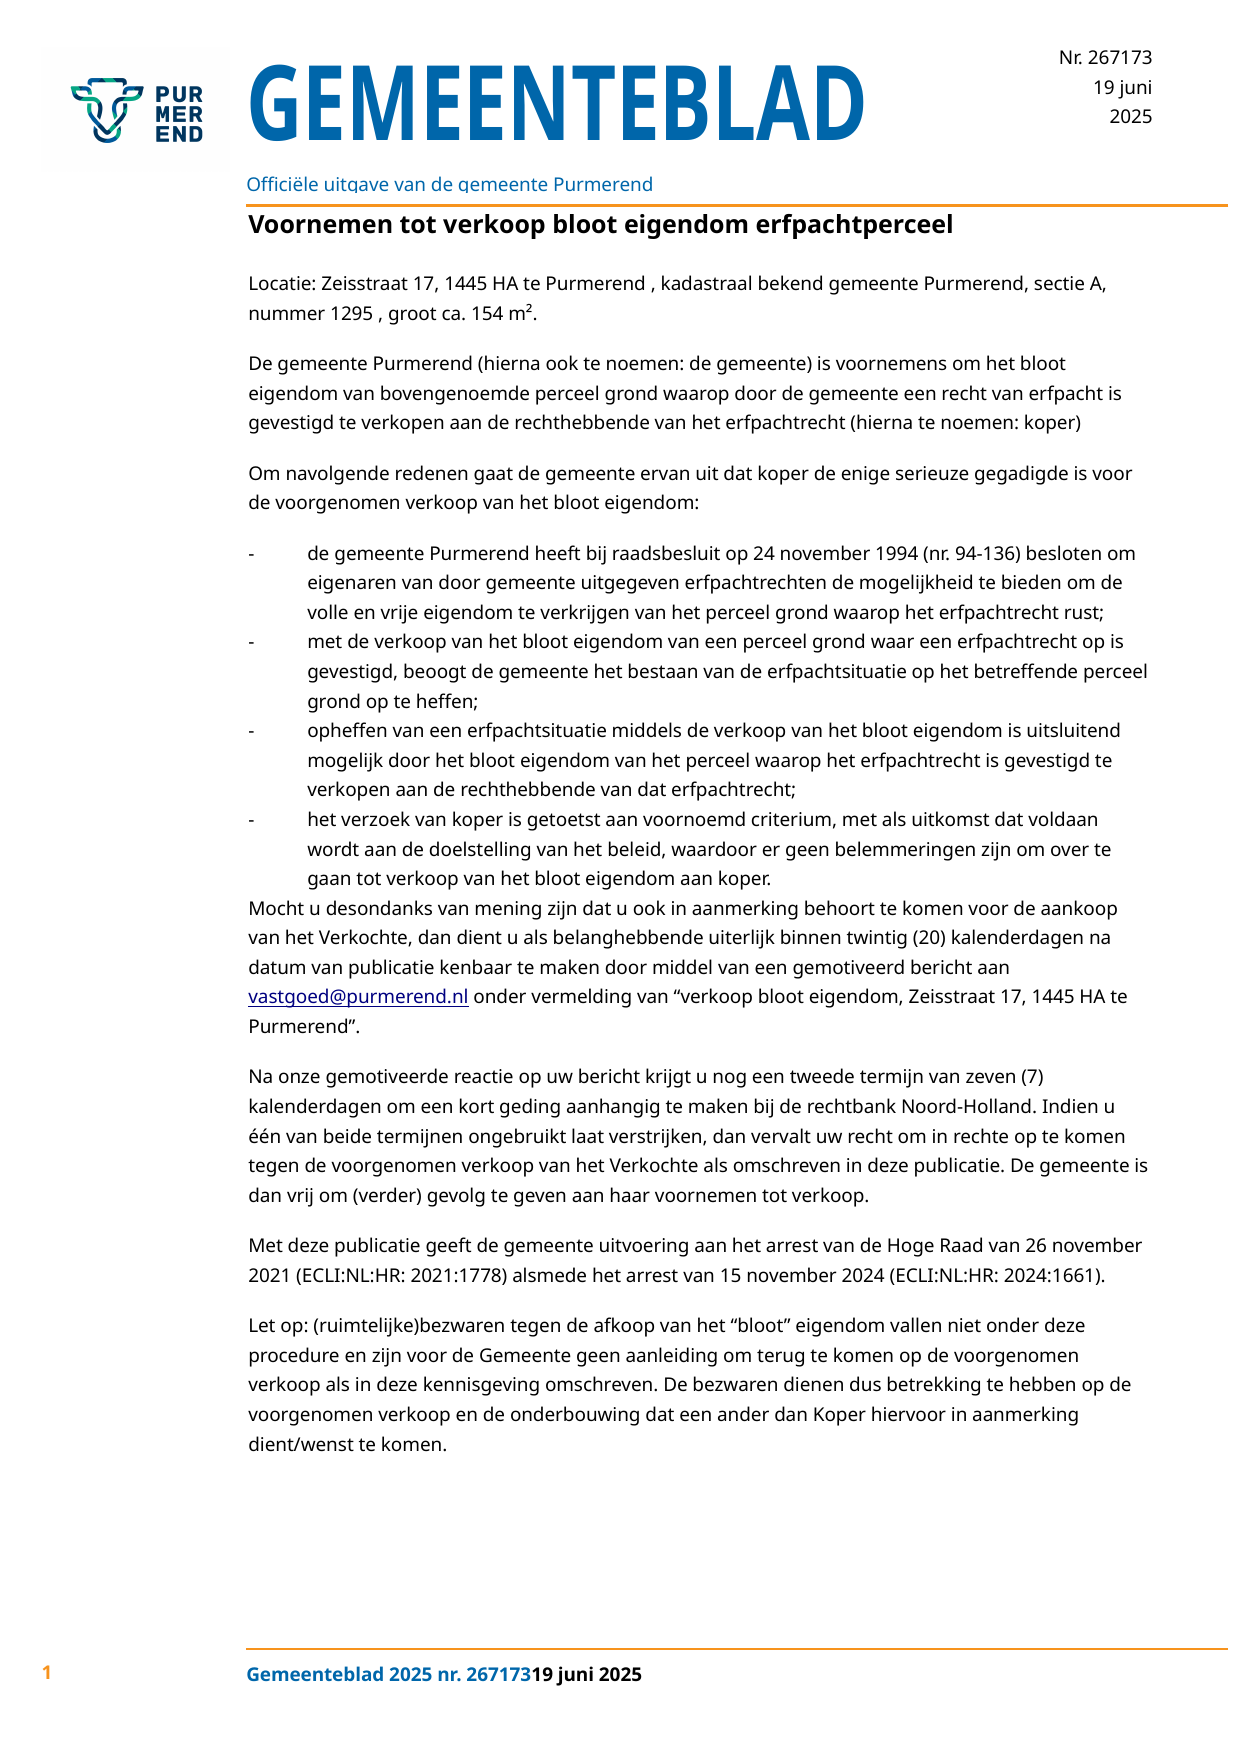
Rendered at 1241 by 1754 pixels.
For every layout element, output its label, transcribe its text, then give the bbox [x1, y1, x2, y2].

picture [41, 47, 231, 172]
text Om navolgende redenen gaat de gemeente ervan uit dat koper de enige serieuze gegadigde is voor de voorgenomen verkoop van het bloot eigendom: [248, 460, 1152, 515]
text Voornemen tot verkoop bloot eigendom erfpachtperceel [248, 207, 1152, 241]
list het verzoek van koper is getoetst aan voornoemd criterium, met als uitkomst dat voldaan wordt aan de doelstelling van het beleid, waardoor er geen belemmeringen zijn om over te gaan tot verkoop van het bloot eigendom aan koper. [248, 806, 1152, 891]
text Mocht u desondanks van mening zijn dat u ook in aanmerking behoort te komen voor de aankoop van het Verkochte, dan dient u als belanghebbende uiterlijk binnen twintig (20) kalenderdagen na datum van publicatie kenbaar te maken door middel van een gemotiveerd bericht aan vastgoed@purmerend.nl onder vermelding van “verkoop bloot eigendom, Zeisstraat 17, 1445 HA te Purmerend”. [248, 895, 1152, 1039]
list de gemeente Purmerend heeft bij raadsbesluit op 24 november 1994 (nr. 94-136) besloten om eigenaren van door gemeente uitgegeven erfpachtrechten de mogelijkheid te bieden om de volle en vrije eigendom te verkrijgen van het perceel grond waarop het erfpachtrecht rust; [248, 540, 1152, 625]
text Let op: (ruimtelijke)bezwaren tegen de afkoop van het “bloot” eigendom vallen niet onder deze procedure en zijn voor de Gemeente geen aanleiding om terug te komen op de voorgenomen verkoop als in deze kennisgeving omschreven. De bezwaren dienen dus betrekking te hebben op de voorgenomen verkoop en de onderbouwing dat een ander dan Koper hiervoor in aanmerking dient/wenst te komen. [248, 1312, 1152, 1456]
text Locatie: Zeisstraat 17, 1445 HA te Purmerend , kadastraal bekend gemeente Purmerend, sectie A, nummer 1295 , groot ca. 154 m². [248, 270, 1152, 326]
list opheffen van een erfpachtsituatie middels de verkoop van het bloot eigendom is uitsluitend mogelijk door het bloot eigendom van het perceel waarop het erfpachtrecht is gevestigd te verkopen aan de rechthebbende van dat erfpachtrecht; [248, 717, 1152, 802]
text Na onze gemotiveerde reactie op uw bericht krijgt u nog een tweede termijn van zeven (7) kalenderdagen om een kort geding aanhangig te maken bij de rechtbank Noord-Holland. Indien u één van beide termijnen ongebruikt laat verstrijken, dan vervalt uw recht om in rechte op te komen tegen de voorgenomen verkoop van het Verkochte als omschreven in deze publicatie. De gemeente is dan vrij om (verder) gevolg te geven aan haar voornemen tot verkoop. [248, 1064, 1152, 1208]
text De gemeente Purmerend (hierna ook te noemen: de gemeente) is voornemens om het bloot eigendom van bovengenoemde perceel grond waarop door de gemeente een recht van erfpacht is gevestigd te verkopen aan de rechthebbende van het erfpachtrecht (hierna te noemen: koper) [248, 350, 1152, 435]
list met de verkoop van het bloot eigendom van een perceel grond waar een erfpachtrecht op is gevestigd, beoogt de gemeente het bestaan van de erfpachtsituatie op het betreffende perceel grond op te heffen; [248, 629, 1152, 713]
text Met deze publicatie geeft de gemeente uitvoering aan het arrest van de Hoge Raad van 26 november 2021 (ECLI:NL:HR: 2021:1778) alsmede het arrest van 15 november 2024 (ECLI:NL:HR: 2024:1661). [248, 1232, 1152, 1288]
